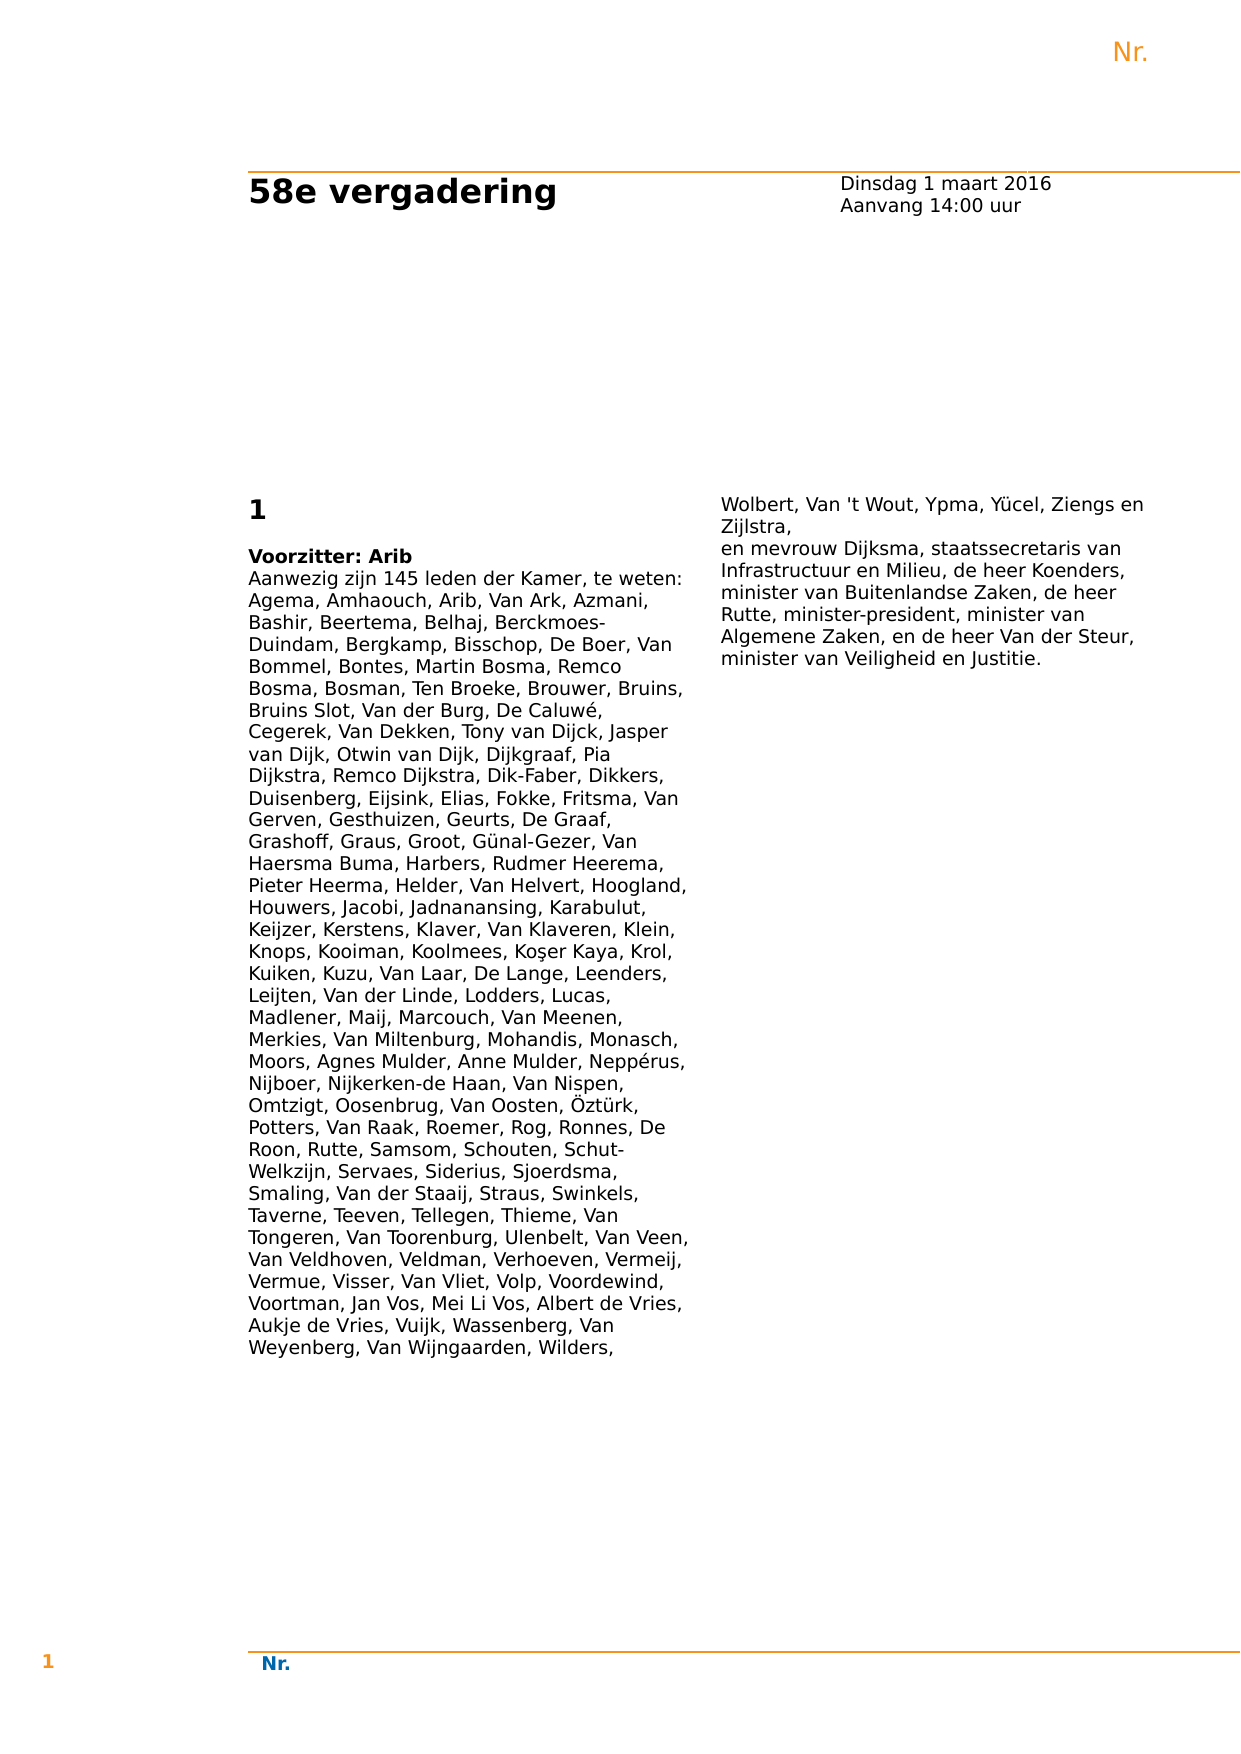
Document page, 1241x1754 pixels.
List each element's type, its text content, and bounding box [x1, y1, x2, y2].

text Aanwezig zijn 145 leden der Kamer, te weten: [248, 568, 691, 589]
text Agema, Amhaouch, Arib, Van Ark, Azmani, Bashir, Beertema, Belhaj, Berckmoes-Duindam, Bergkamp, Bisschop, De Boer, Van Bommel, Bontes, Martin Bosma, Remco Bosma, Bosman, Ten Broeke, Brouwer, Bruins, Bruins Slot, Van der Burg, De Caluwé, Cegerek, Van Dekken, Tony van Dijck, Jasper van Dijk, Otwin van Dijk, Dijkgraaf, Pia Dijkstra, Remco Dijkstra, Dik-Faber, Dikkers, Duisenberg, Eijsink, Elias, Fokke, Fritsma, Van Gerven, Gesthuizen, Geurts, De Graaf, Grashoff, Graus, Groot, Günal-Gezer, Van Haersma Buma, Harbers, Rudmer Heerema, Pieter Heerma, Helder, Van Helvert, Hoogland, Houwers, Jacobi, Jadnanansing, Karabulut, Keijzer, Kerstens, Klaver, Van Klaveren, Klein, Knops, Kooiman, Koolmees, Koşer Kaya, Krol, Kuiken, Kuzu, Van Laar, De Lange, Leenders, Leijten, Van der Linde, Lodders, Lucas, Madlener, Maij, Marcouch, Van Meenen, Merkies, Van Miltenburg, Mohandis, Monasch, Moors, Agnes Mulder, Anne Mulder, Neppérus, Nijboer, Nijkerken-de Haan, Van Nispen, Omtzigt, Oosenbrug, Van Oosten, Öztürk, Potters, Van Raak, Roemer, Rog, Ronnes, De Roon, Rutte, Samsom, Schouten, Schut-Welkzijn, Servaes, Siderius, Sjoerdsma, Smaling, Van der Staaij, Straus, Swinkels, Taverne, Teeven, Tellegen, Thieme, Van Tongeren, Van Toorenburg, Ulenbelt, Van Veen, Van Veldhoven, Veldman, Verhoeven, Vermeij, Vermue, Visser, Van Vliet, Volp, Voordewind, Voortman, Jan Vos, Mei Li Vos, Albert de Vries, Aukje de Vries, Vuijk, Wassenberg, Van Weyenberg, Van Wijngaarden, Wilders, [248, 589, 691, 1359]
text Voorzitter: Arib [248, 546, 691, 568]
table_cell Aanvang 14:00 uur [840, 195, 1163, 217]
title 1 [248, 494, 691, 526]
text Wolbert, Van 't Wout, Ypma, Yücel, Ziengs en Zijlstra, [721, 494, 1163, 538]
table_header 58e vergadering [248, 173, 840, 217]
table_header Dinsdag 1 maart 2016 [840, 173, 1163, 195]
text en mevrouw Dijksma, staatssecretaris van Infrastructuur en Milieu, de heer Koenders, minister van Buitenlandse Zaken, de heer Rutte, minister-president, minister van Algemene Zaken, en de heer Van der Steur, minister van Veiligheid en Justitie. [721, 538, 1163, 670]
